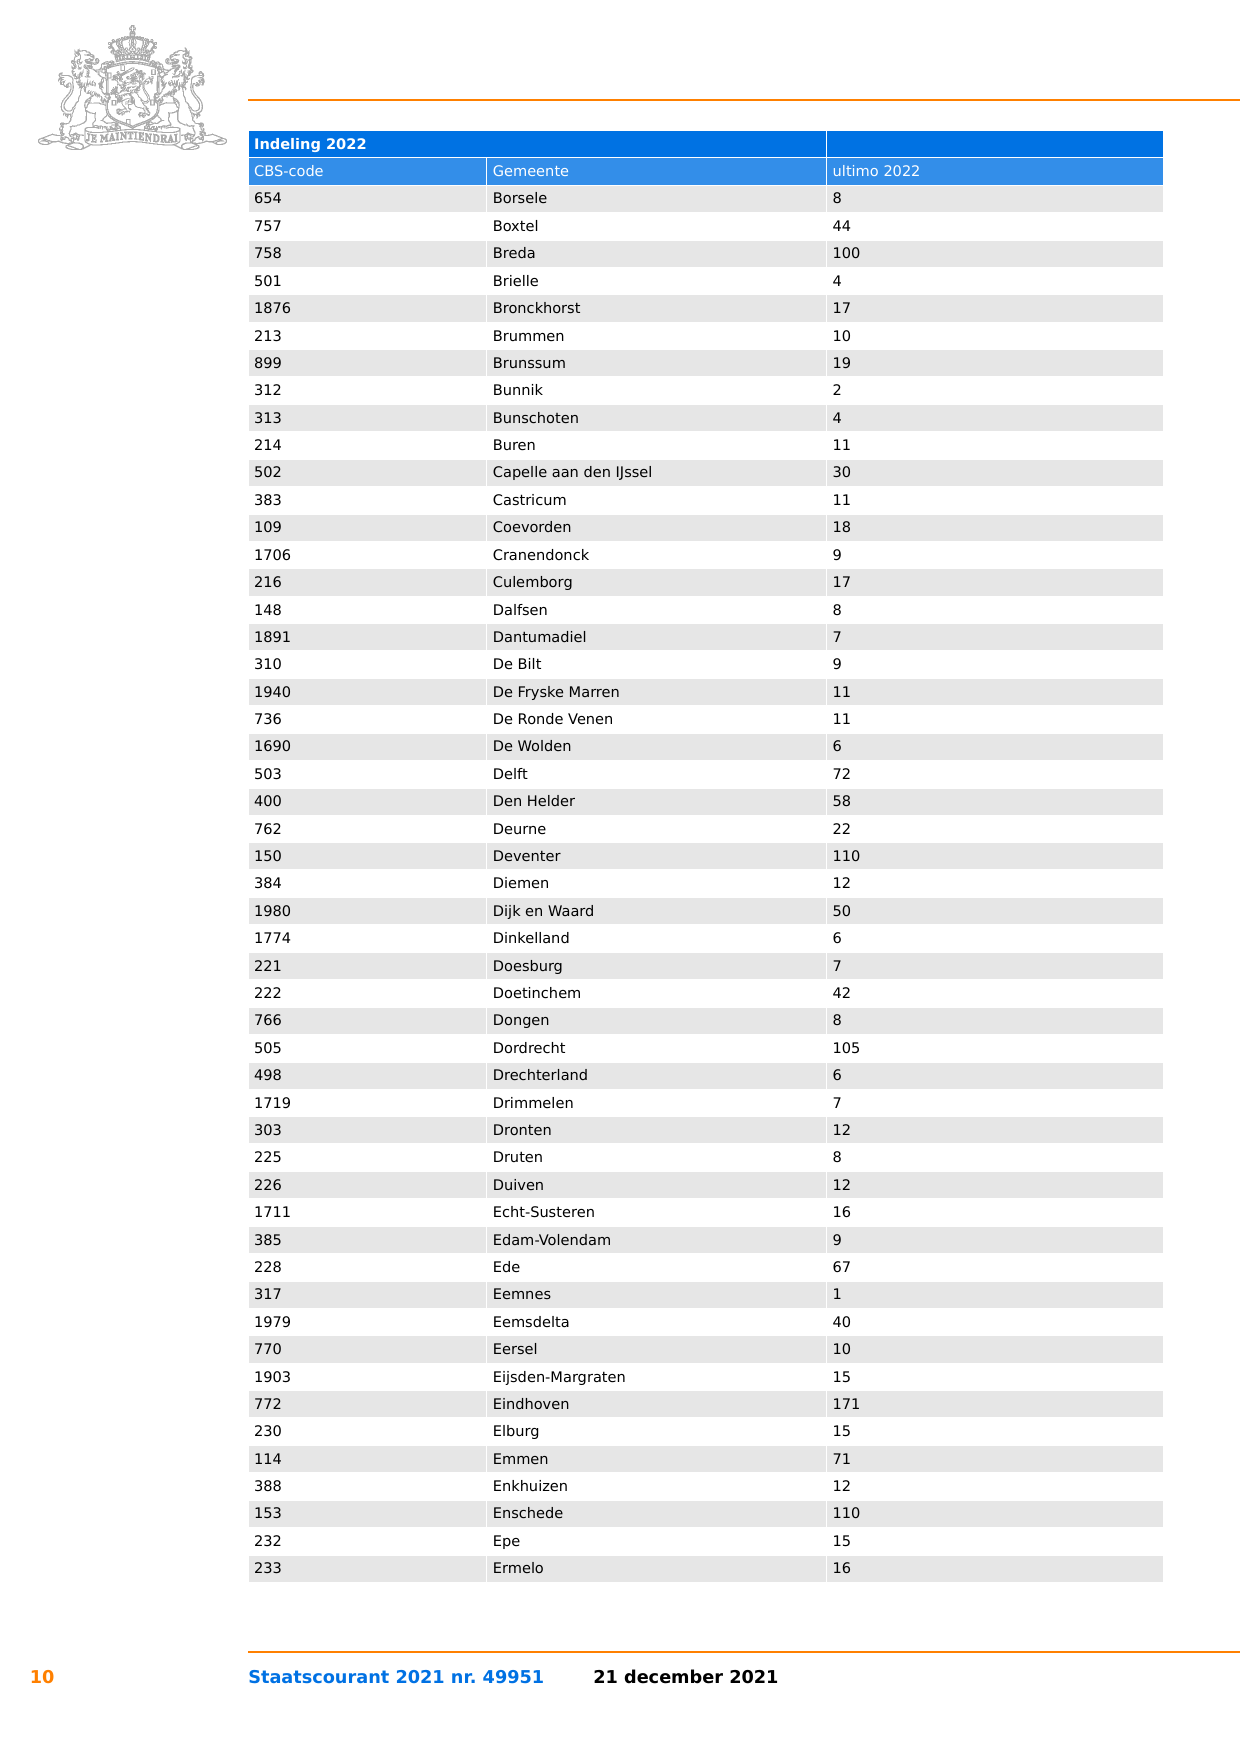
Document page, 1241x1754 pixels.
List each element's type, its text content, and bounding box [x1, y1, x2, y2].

table_cell 758 [249, 241, 486, 267]
table_cell Capelle aan den IJssel [487, 460, 826, 486]
table_cell 213 [249, 323, 486, 349]
table_cell Deventer [487, 843, 826, 869]
table_cell 22 [827, 816, 1163, 842]
table_cell Brummen [487, 323, 826, 349]
table_cell 1719 [249, 1090, 486, 1116]
table_cell 4 [827, 268, 1163, 294]
table_cell 1711 [249, 1199, 486, 1226]
table_cell Borsele [487, 186, 826, 212]
table_cell 8 [827, 186, 1163, 212]
picture [38, 25, 227, 150]
table_cell 1774 [249, 925, 486, 952]
table_cell Bronckhorst [487, 295, 826, 322]
table_cell 17 [827, 295, 1163, 322]
table_cell 8 [827, 1008, 1163, 1034]
table_cell De Bilt [487, 651, 826, 678]
table_cell Coevorden [487, 515, 826, 541]
table_cell Elburg [487, 1419, 826, 1445]
table_cell Dalfsen [487, 597, 826, 623]
table_cell 16 [827, 1556, 1163, 1582]
table_cell Brielle [487, 268, 826, 294]
table_cell Eindhoven [487, 1391, 826, 1417]
table_cell 114 [249, 1446, 486, 1472]
table_cell 12 [827, 871, 1163, 897]
table_cell CBS-code [249, 158, 486, 185]
table_header Indeling 2022 [249, 131, 826, 157]
table_cell Den Helder [487, 789, 826, 815]
table_cell Drimmelen [487, 1090, 826, 1116]
table_cell Delft [487, 761, 826, 787]
table_cell 109 [249, 515, 486, 541]
table_cell 1891 [249, 624, 486, 650]
table_cell 232 [249, 1528, 486, 1554]
table_cell 225 [249, 1145, 486, 1171]
table_cell Dantumadiel [487, 624, 826, 650]
table_cell 58 [827, 789, 1163, 815]
table_cell 7 [827, 624, 1163, 650]
table_cell 4 [827, 405, 1163, 431]
table_cell 12 [827, 1172, 1163, 1198]
table_cell 10 [827, 1336, 1163, 1363]
table_cell 654 [249, 186, 486, 212]
table_cell 317 [249, 1282, 486, 1308]
table_cell 11 [827, 679, 1163, 705]
table_cell 12 [827, 1473, 1163, 1500]
table_cell 105 [827, 1035, 1163, 1061]
table_cell 214 [249, 432, 486, 459]
table_cell Boxtel [487, 213, 826, 239]
table_cell Epe [487, 1528, 826, 1554]
table_cell Doesburg [487, 953, 826, 979]
table_cell 100 [827, 241, 1163, 267]
table_cell 17 [827, 569, 1163, 596]
table_cell 228 [249, 1254, 486, 1281]
table_cell 502 [249, 460, 486, 486]
table_cell 6 [827, 734, 1163, 760]
table_cell 1980 [249, 898, 486, 924]
table_cell 11 [827, 706, 1163, 733]
table_cell 312 [249, 378, 486, 404]
table_cell 385 [249, 1227, 486, 1253]
table_header [827, 131, 1163, 157]
table_cell Emmen [487, 1446, 826, 1472]
table_cell Enschede [487, 1501, 826, 1527]
table_cell 11 [827, 487, 1163, 513]
table_cell De Wolden [487, 734, 826, 760]
table_cell 400 [249, 789, 486, 815]
table_cell 171 [827, 1391, 1163, 1417]
table_cell 384 [249, 871, 486, 897]
table_cell Diemen [487, 871, 826, 897]
table_cell 216 [249, 569, 486, 596]
table_cell 15 [827, 1528, 1163, 1554]
table_cell 230 [249, 1419, 486, 1445]
table_cell 1690 [249, 734, 486, 760]
table_cell Eemsdelta [487, 1309, 826, 1335]
table_cell Breda [487, 241, 826, 267]
table_cell 303 [249, 1117, 486, 1143]
table_cell De Fryske Marren [487, 679, 826, 705]
table_cell 222 [249, 980, 486, 1007]
table_cell Bunnik [487, 378, 826, 404]
table_cell 40 [827, 1309, 1163, 1335]
table_cell Dordrecht [487, 1035, 826, 1061]
table_cell Cranendonck [487, 542, 826, 568]
table_cell Doetinchem [487, 980, 826, 1007]
table_cell 72 [827, 761, 1163, 787]
table_cell Buren [487, 432, 826, 459]
table_cell 762 [249, 816, 486, 842]
table_cell 501 [249, 268, 486, 294]
table_cell Bunschoten [487, 405, 826, 431]
table_cell 383 [249, 487, 486, 513]
table_cell Dijk en Waard [487, 898, 826, 924]
table_cell 110 [827, 843, 1163, 869]
table_cell Eemnes [487, 1282, 826, 1308]
table_cell 736 [249, 706, 486, 733]
table_cell 67 [827, 1254, 1163, 1281]
table_cell 2 [827, 378, 1163, 404]
table_cell 226 [249, 1172, 486, 1198]
table_cell Druten [487, 1145, 826, 1171]
table_cell 233 [249, 1556, 486, 1582]
table_cell 71 [827, 1446, 1163, 1472]
table_cell 221 [249, 953, 486, 979]
table_cell 44 [827, 213, 1163, 239]
table_cell 1706 [249, 542, 486, 568]
table_cell 42 [827, 980, 1163, 1007]
table_cell 498 [249, 1063, 486, 1089]
table_cell Culemborg [487, 569, 826, 596]
table_cell 18 [827, 515, 1163, 541]
table_cell 9 [827, 1227, 1163, 1253]
table_cell Dinkelland [487, 925, 826, 952]
table_cell 15 [827, 1364, 1163, 1390]
table_cell 503 [249, 761, 486, 787]
table_cell Drechterland [487, 1063, 826, 1089]
table_cell Edam-Volendam [487, 1227, 826, 1253]
table_cell 7 [827, 1090, 1163, 1116]
table_cell 150 [249, 843, 486, 869]
table_cell 770 [249, 1336, 486, 1363]
table_cell Dongen [487, 1008, 826, 1034]
table_cell 6 [827, 925, 1163, 952]
table_cell 15 [827, 1419, 1163, 1445]
table_cell Eijsden-Margraten [487, 1364, 826, 1390]
table_cell 1903 [249, 1364, 486, 1390]
table_cell 505 [249, 1035, 486, 1061]
table_cell 772 [249, 1391, 486, 1417]
table_cell Eersel [487, 1336, 826, 1363]
table_cell 148 [249, 597, 486, 623]
table_cell 12 [827, 1117, 1163, 1143]
table_cell 110 [827, 1501, 1163, 1527]
table_cell Brunssum [487, 350, 826, 376]
table_cell 30 [827, 460, 1163, 486]
table_cell Enkhuizen [487, 1473, 826, 1500]
table_cell 1979 [249, 1309, 486, 1335]
table_cell Ede [487, 1254, 826, 1281]
table_cell 310 [249, 651, 486, 678]
table_cell 766 [249, 1008, 486, 1034]
table_cell 6 [827, 1063, 1163, 1089]
table_cell ultimo 2022 [827, 158, 1163, 185]
table_cell Castricum [487, 487, 826, 513]
table_cell 313 [249, 405, 486, 431]
table_cell De Ronde Venen [487, 706, 826, 733]
table_cell 153 [249, 1501, 486, 1527]
table_cell 8 [827, 597, 1163, 623]
table_cell 9 [827, 542, 1163, 568]
table_cell 50 [827, 898, 1163, 924]
table_cell 7 [827, 953, 1163, 979]
table_cell Deurne [487, 816, 826, 842]
table_cell 16 [827, 1199, 1163, 1226]
table_cell 9 [827, 651, 1163, 678]
table_cell Duiven [487, 1172, 826, 1198]
table_cell 19 [827, 350, 1163, 376]
table_cell 899 [249, 350, 486, 376]
table_cell Ermelo [487, 1556, 826, 1582]
table_cell 388 [249, 1473, 486, 1500]
table_cell 1876 [249, 295, 486, 322]
table_cell 757 [249, 213, 486, 239]
table_cell 1940 [249, 679, 486, 705]
table_cell 11 [827, 432, 1163, 459]
table_cell 1 [827, 1282, 1163, 1308]
table_cell 8 [827, 1145, 1163, 1171]
table_cell Echt-Susteren [487, 1199, 826, 1226]
table_cell Gemeente [487, 158, 826, 185]
table_cell 10 [827, 323, 1163, 349]
table_cell Dronten [487, 1117, 826, 1143]
